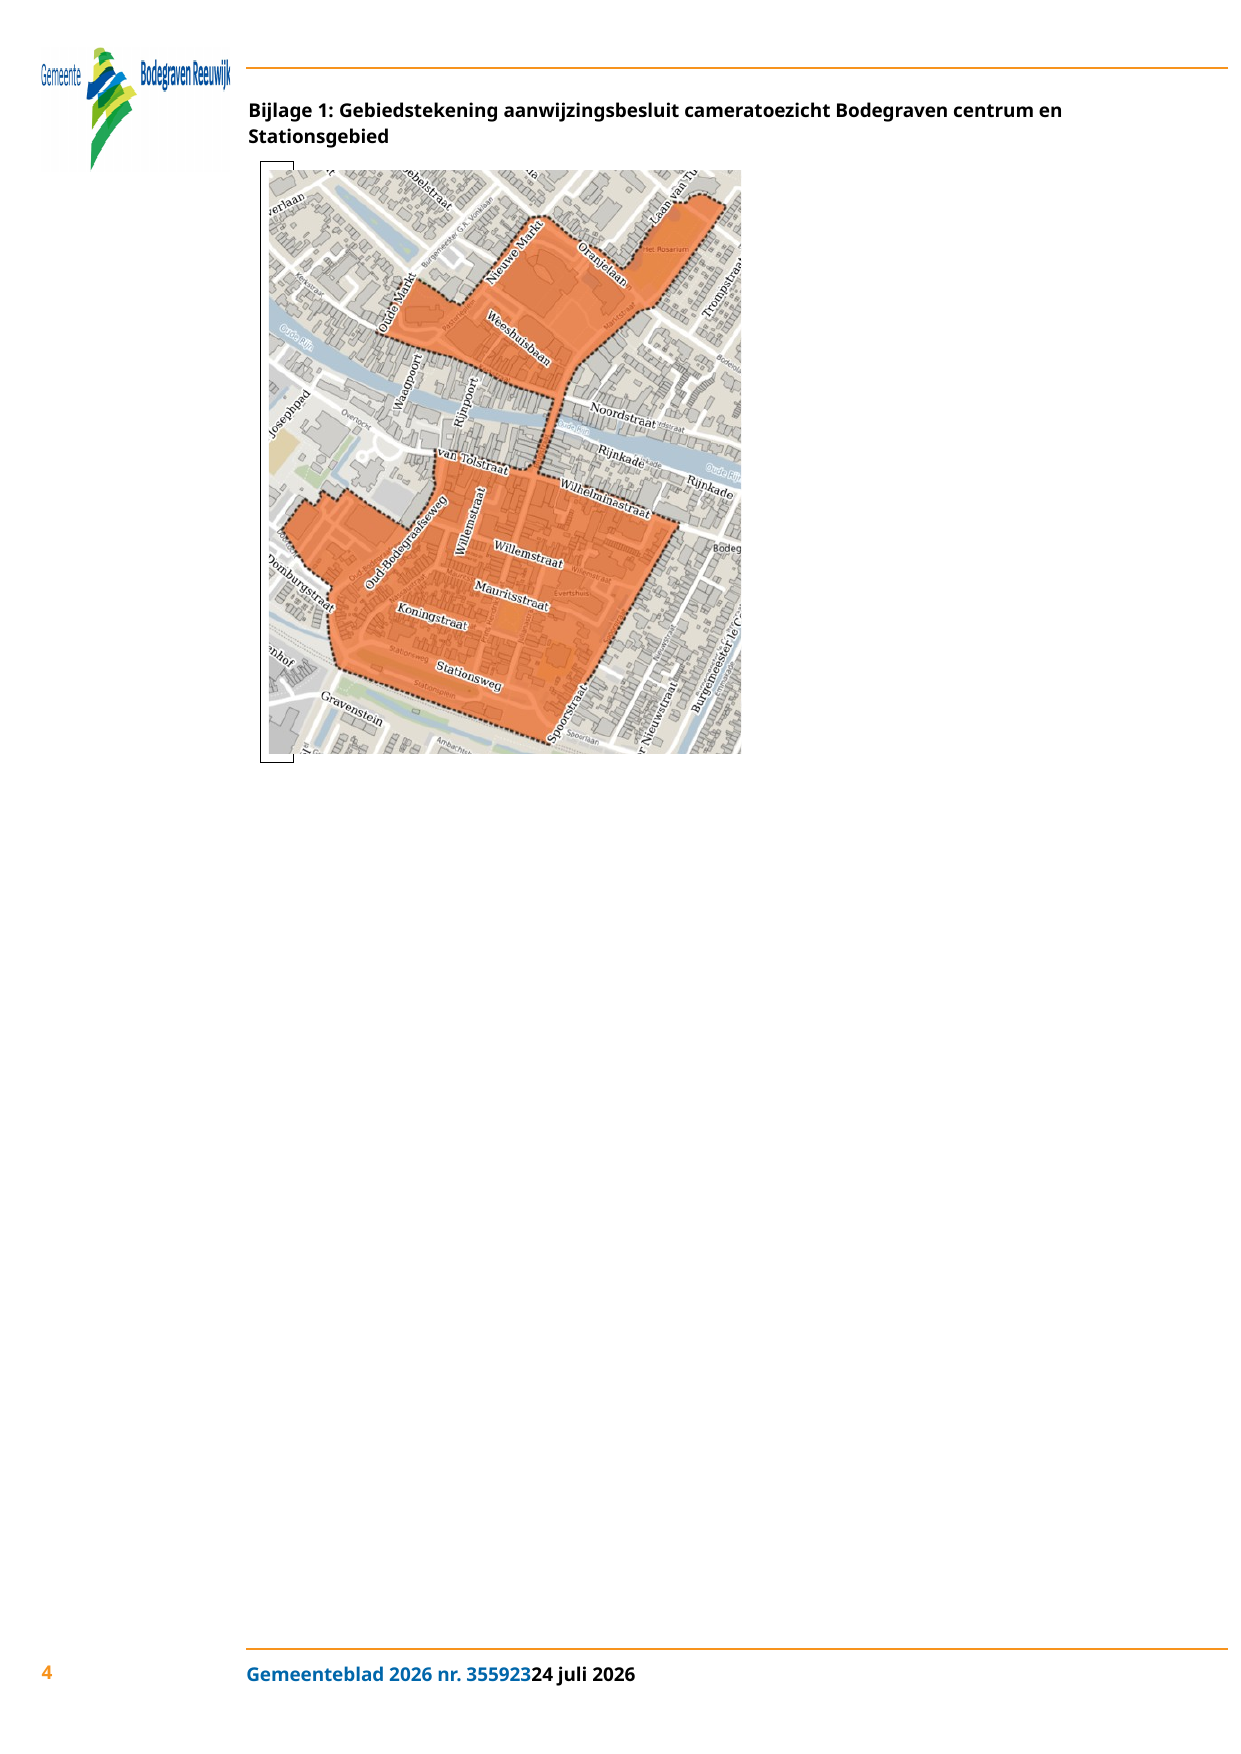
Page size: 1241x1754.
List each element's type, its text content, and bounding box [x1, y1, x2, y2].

picture [268, 170, 742, 754]
text Bijlage 1: Gebiedstekening aanwijzingsbesluit cameratoezicht Bodegraven centrum en Stationsgebied [248, 95, 1152, 149]
picture [41, 47, 231, 172]
